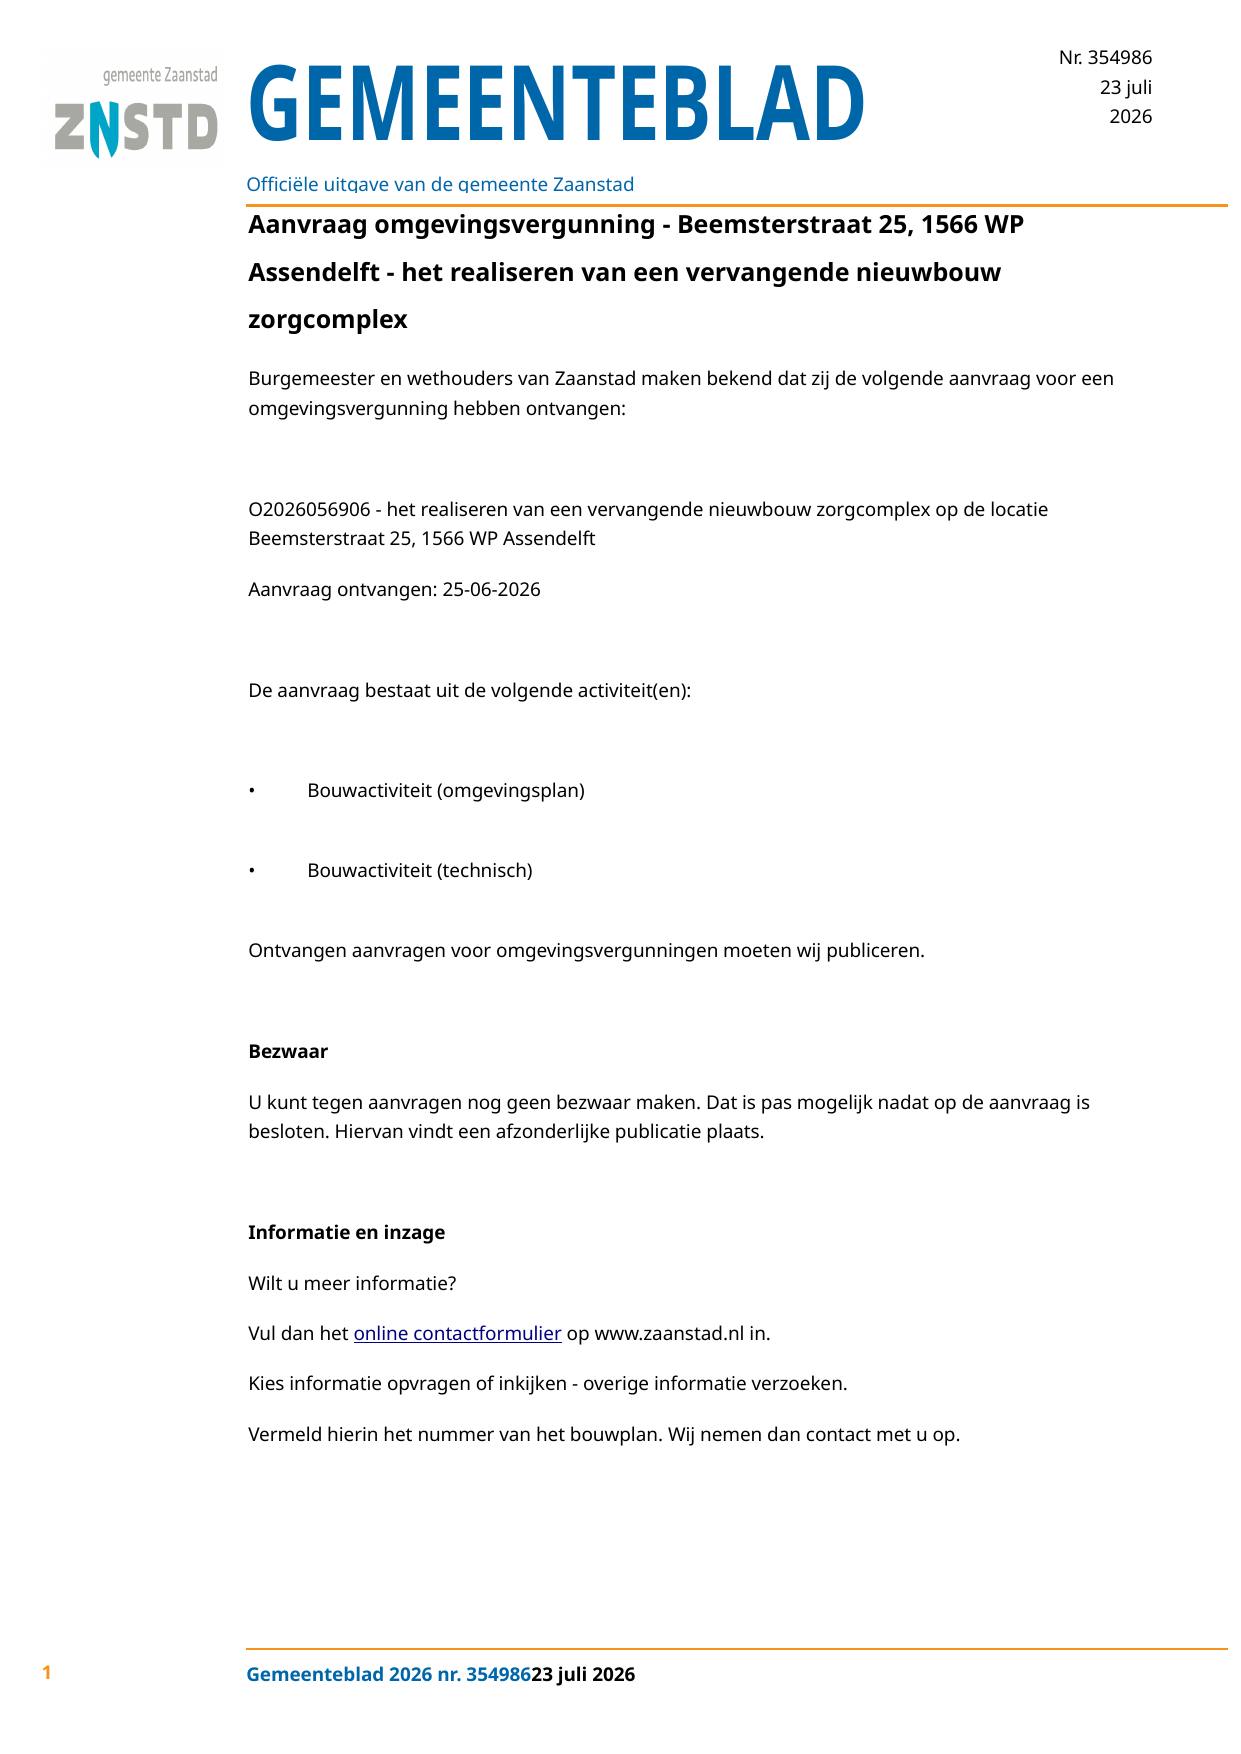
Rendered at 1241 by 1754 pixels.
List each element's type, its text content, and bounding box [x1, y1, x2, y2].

picture [41, 47, 231, 172]
text O2026056906 - het realiseren van een vervangende nieuwbouw zorgcomplex op de locatie Beemsterstraat 25, 1566 WP Assendelft [248, 496, 1152, 551]
text Ontvangen aanvragen voor omgevingsvergunningen moeten wij publiceren. [248, 938, 1152, 963]
text Kies informatie opvragen of inkijken - overige informatie verzoeken. [248, 1371, 1152, 1396]
text Aanvraag ontvangen: 25-06-2026 [248, 576, 1152, 602]
text De aanvraag bestaat uit de volgende activiteit(en): [248, 677, 1152, 702]
text Vermeld hierin het nummer van het bouwplan. Wij nemen dan contact met u op. [248, 1421, 1152, 1447]
list Bouwactiviteit (technisch) [248, 858, 1152, 883]
list Bouwactiviteit (omgevingsplan) [248, 778, 1152, 803]
text Informatie en inzage [248, 1219, 1152, 1245]
text Burgemeester en wethouders van Zaanstad maken bekend dat zij de volgende aanvraag voor een omgevingsvergunning hebben ontvangen: [248, 366, 1152, 421]
text Aanvraag omgevingsvergunning - Beemsterstraat 25, 1566 WP Assendelft - het realiseren van een vervangende nieuwbouw zorgcomplex [248, 207, 1152, 336]
text U kunt tegen aanvragen nog geen bezwaar maken. Dat is pas mogelijk nadat op de aanvraag is besloten. Hiervan vindt een afzonderlijke publicatie plaats. [248, 1089, 1152, 1144]
text Wilt u meer informatie? [248, 1270, 1152, 1295]
text Vul dan het online contactformulier op www.zaanstad.nl in. [248, 1320, 1152, 1346]
text Bezwaar [248, 1038, 1152, 1064]
